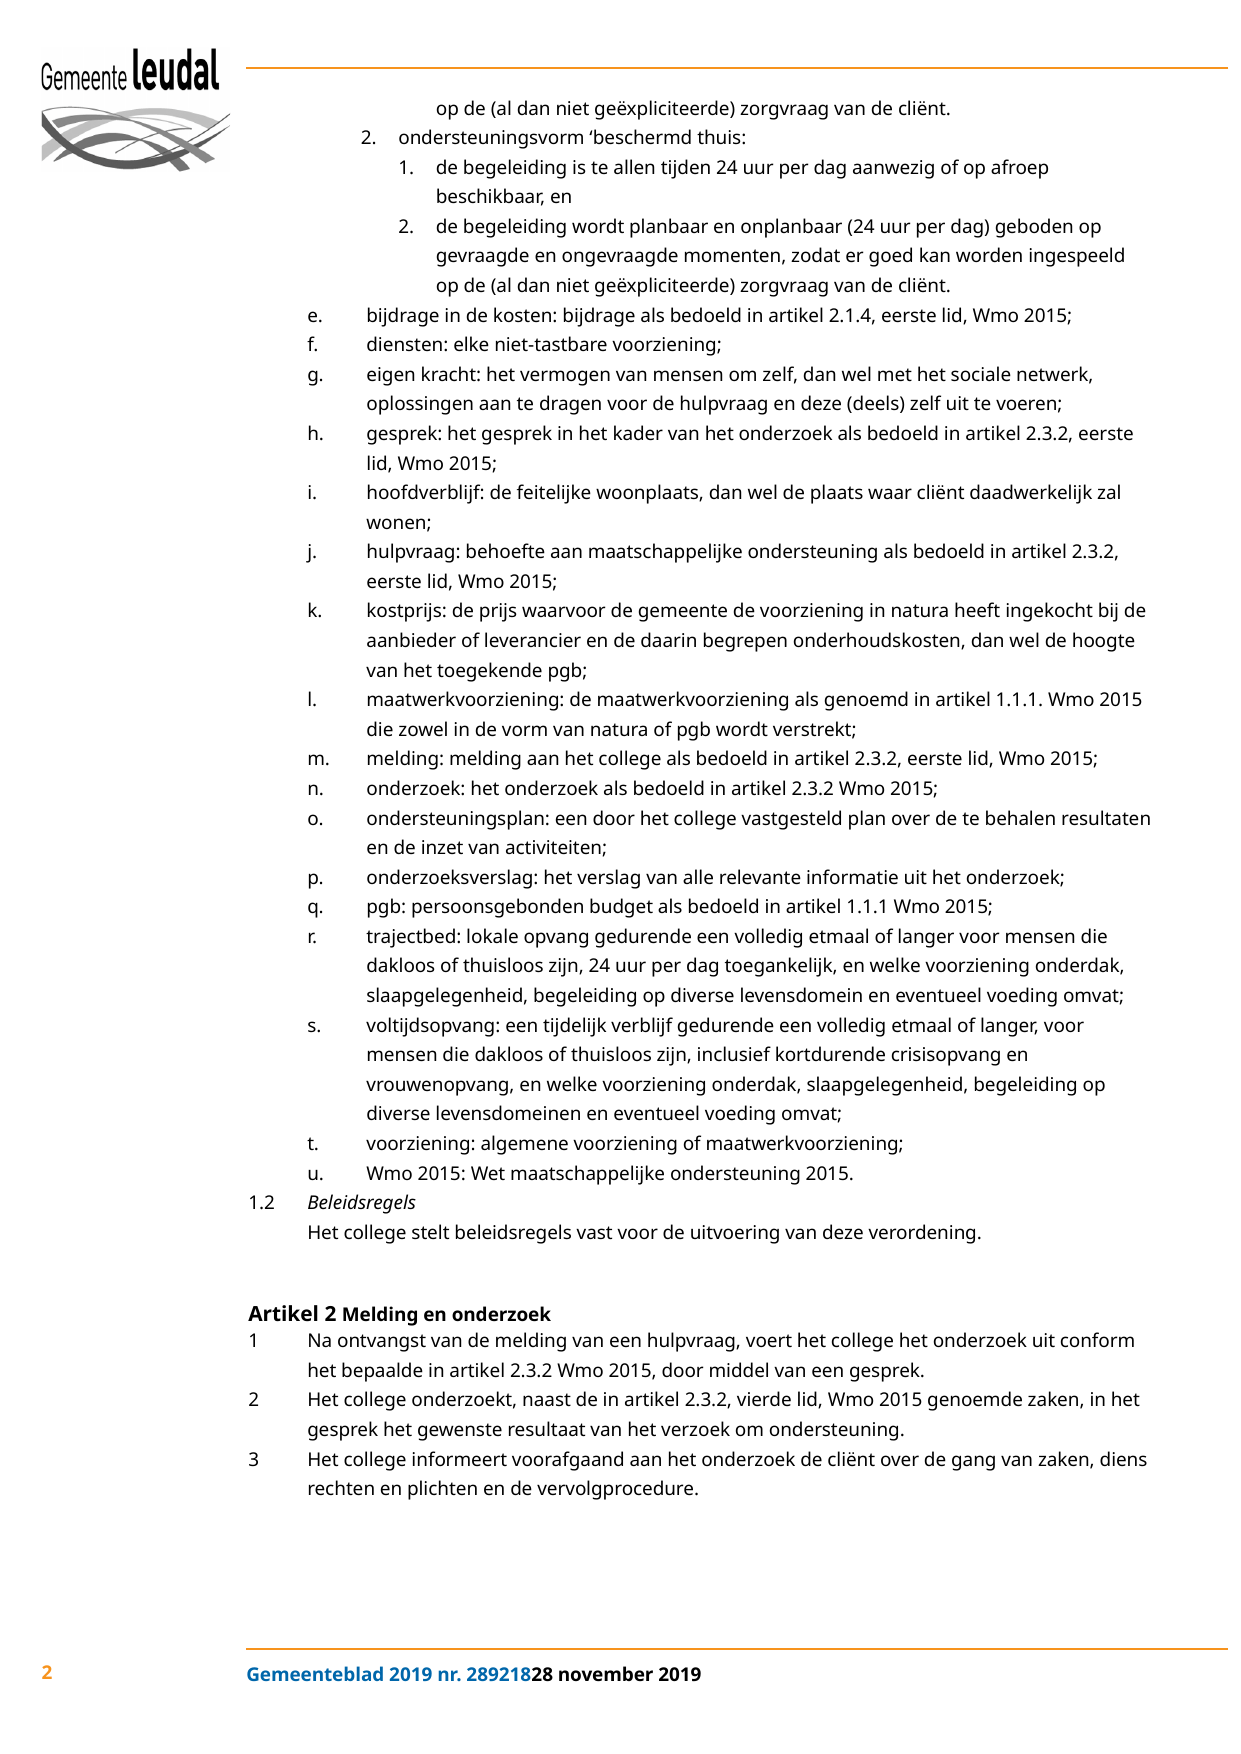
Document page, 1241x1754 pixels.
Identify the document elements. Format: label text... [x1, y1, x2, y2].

list diensten: elke niet-tastbare voorziening; [307, 331, 1152, 357]
list pgb: persoonsgebonden budget als bedoeld in artikel 1.1.1 Wmo 2015; [307, 893, 1152, 919]
list ondersteuningsvorm ‘beschermd thuis: [361, 124, 1152, 150]
list hoofdverblijf: de feitelijke woonplaats, dan wel de plaats waar cliënt daadwerkelijk zal wonen; [307, 479, 1152, 535]
text Artikel 2 Melding en onderzoek [248, 1299, 1152, 1327]
list ondersteuningsplan: een door het college vastgesteld plan over de te behalen resultaten en de inzet van activiteiten; [307, 805, 1152, 860]
list bijdrage in de kosten: bijdrage als bedoeld in artikel 2.1.4, eerste lid, Wmo 2015; [307, 302, 1152, 328]
list onderzoeksverslag: het verslag van alle relevante informatie uit het onderzoek; [307, 864, 1152, 890]
list Na ontvangst van de melding van een hulpvraag, voert het college het onderzoek uit conform het bepaalde in artikel 2.3.2 Wmo 2015, door middel van een gesprek. [248, 1327, 1152, 1383]
list eigen kracht: het vermogen van mensen om zelf, dan wel met het sociale netwerk, oplossingen aan te dragen voor de hulpvraag en deze (deels) zelf uit te voeren; [307, 361, 1152, 416]
list onderzoek: het onderzoek als bedoeld in artikel 2.3.2 Wmo 2015; [307, 775, 1152, 801]
list kostprijs: de prijs waarvoor de gemeente de voorziening in natura heeft ingekocht bij de aanbieder of leverancier en de daarin begrepen onderhoudskosten, dan wel de hoogte van het toegekende pgb; [307, 598, 1152, 683]
list Het college onderzoekt, naast de in artikel 2.3.2, vierde lid, Wmo 2015 genoemde zaken, in het gesprek het gewenste resultaat van het verzoek om ondersteuning. [248, 1387, 1152, 1442]
list Beleidsregels [248, 1189, 1152, 1215]
list Wmo 2015: Wet maatschappelijke ondersteuning 2015. [307, 1160, 1152, 1186]
list de begeleiding is te allen tijden 24 uur per dag aanwezig of op afroep beschikbaar, en [398, 154, 1152, 209]
list de begeleiding wordt planbaar en onplanbaar (24 uur per dag) geboden op gevraagde en ongevraagde momenten, zodat er goed kan worden ingespeeld op de (al dan niet geëxpliciteerde) zorgvraag van de cliënt. [398, 213, 1152, 298]
list hulpvraag: behoefte aan maatschappelijke ondersteuning als bedoeld in artikel 2.3.2, eerste lid, Wmo 2015; [307, 538, 1152, 594]
list voorziening: algemene voorziening of maatwerkvoorziening; [307, 1130, 1152, 1156]
list Het college informeert voorafgaand aan het onderzoek de cliënt over de gang van zaken, diens rechten en plichten en de vervolgprocedure. [248, 1446, 1152, 1501]
list melding: melding aan het college als bedoeld in artikel 2.3.2, eerste lid, Wmo 2015; [307, 746, 1152, 771]
list voltijdsopvang: een tijdelijk verblijf gedurende een volledig etmaal of langer, voor mensen die dakloos of thuisloos zijn, inclusief kortdurende crisisopvang en vrouwenopvang, en welke voorziening onderdak, slaapgelegenheid, begeleiding op diverse levensdomeinen en eventueel voeding omvat; [307, 1012, 1152, 1126]
list trajectbed: lokale opvang gedurende een volledig etmaal of langer voor mensen die dakloos of thuisloos zijn, 24 uur per dag toegankelijk, en welke voorziening onderdak, slaapgelegenheid, begeleiding op diverse levensdomein en eventueel voeding omvat; [307, 923, 1152, 1008]
list maatwerkvoorziening: de maatwerkvoorziening als genoemd in artikel 1.1.1. Wmo 2015 die zowel in de vorm van natura of pgb wordt verstrekt; [307, 686, 1152, 742]
picture [41, 47, 231, 172]
list gesprek: het gesprek in het kader van het onderzoek als bedoeld in artikel 2.3.2, eerste lid, Wmo 2015; [307, 420, 1152, 476]
list Het college stelt beleidsregels vast voor de uitvoering van deze verordening. [248, 1219, 1152, 1245]
list op de (al dan niet geëxpliciteerde) zorgvraag van de cliënt. [398, 95, 1152, 121]
